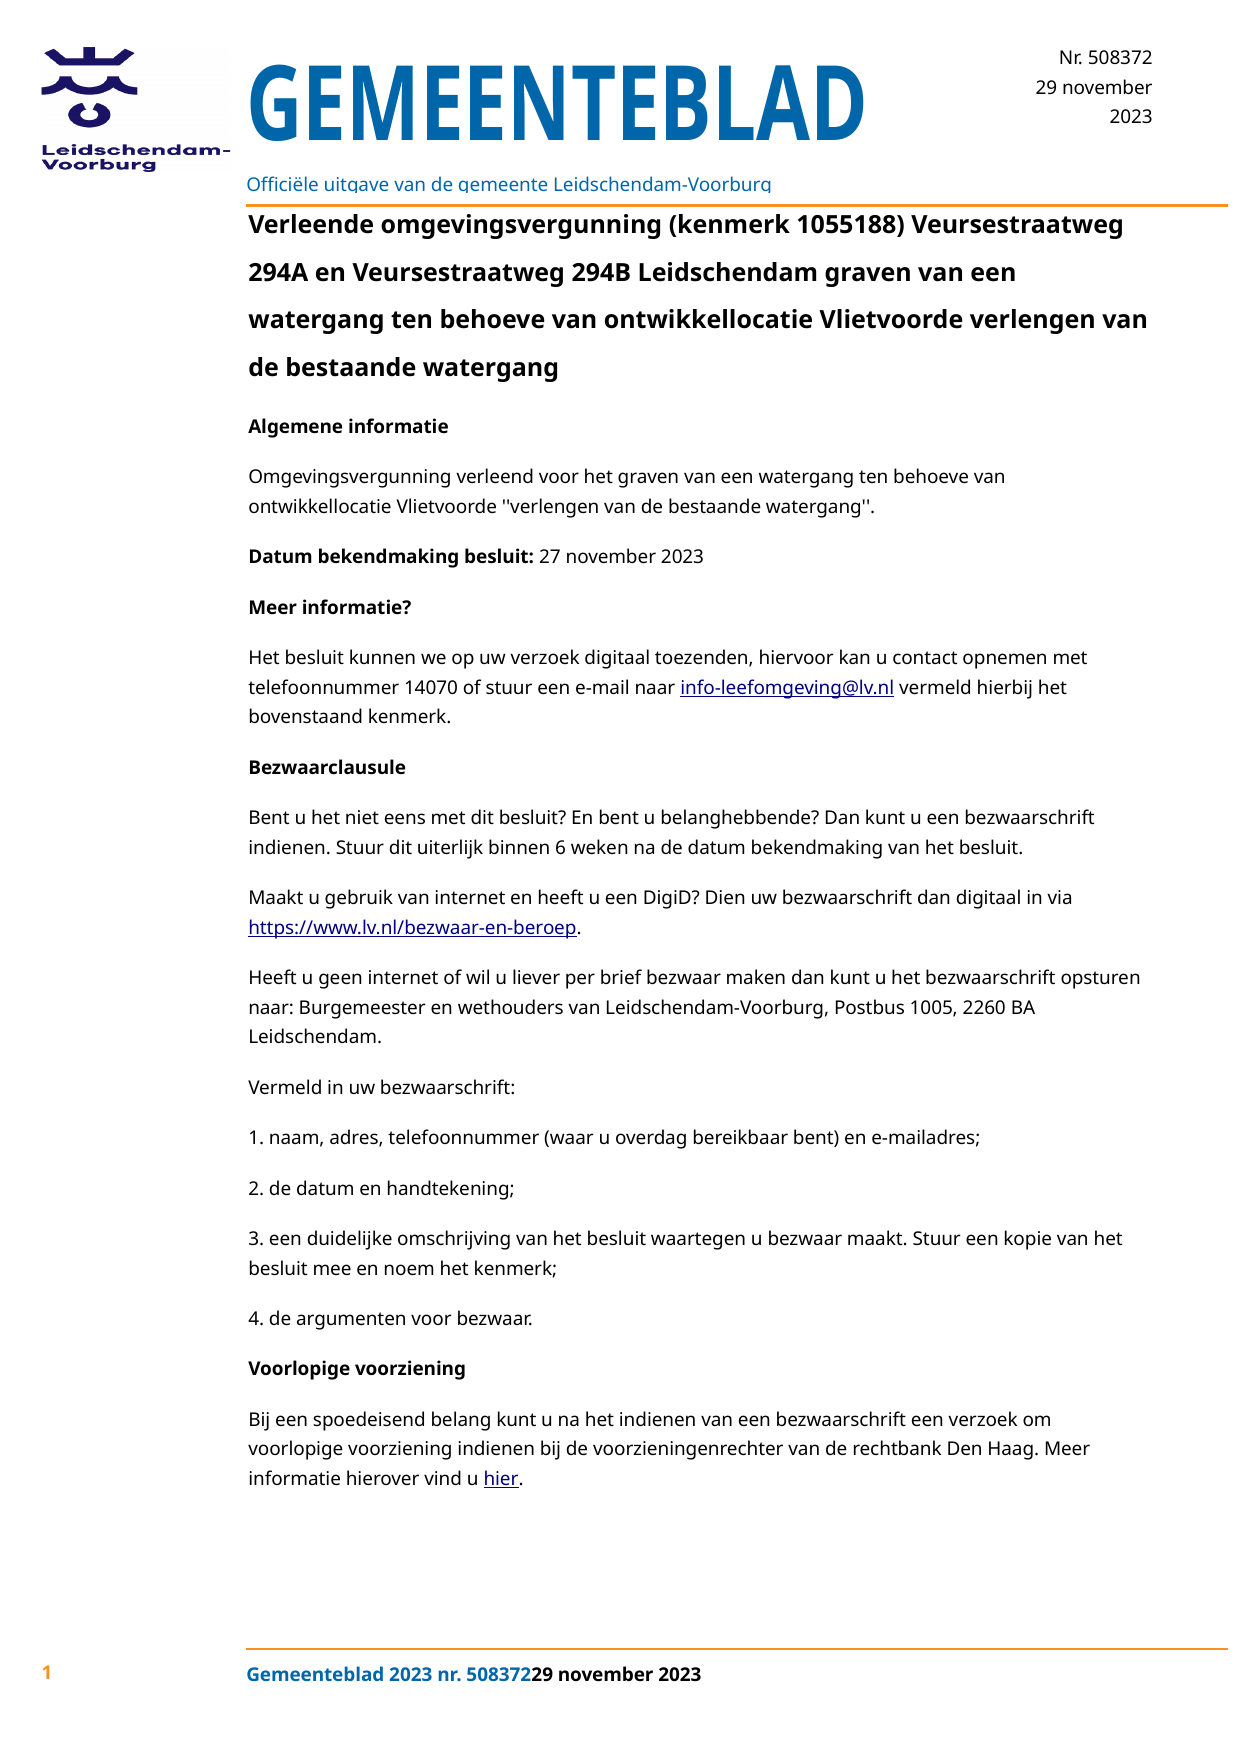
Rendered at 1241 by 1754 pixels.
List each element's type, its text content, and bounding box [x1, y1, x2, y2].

text 2. de datum en handtekening; [248, 1175, 1152, 1201]
text Bent u het niet eens met dit besluit? En bent u belanghebbende? Dan kunt u een bezwaarschrift indienen. Stuur dit uiterlijk binnen 6 weken na de datum bekendmaking van het besluit. [248, 804, 1152, 860]
text Vermeld in uw bezwaarschrift: [248, 1074, 1152, 1100]
text Omgevingsvergunning verleend voor het graven van een watergang ten behoeve van ontwikkellocatie Vlietvoorde ''verlengen van de bestaande watergang''. [248, 463, 1152, 519]
text Het besluit kunnen we op uw verzoek digitaal toezenden, hiervoor kan u contact opnemen met telefoonnummer 14070 of stuur een e-mail naar info-leefomgeving@lv.nl vermeld hierbij het bovenstaand kenmerk. [248, 644, 1152, 729]
text 1. naam, adres, telefoonnummer (waar u overdag bereikbaar bent) en e-mailadres; [248, 1124, 1152, 1150]
text 3. een duidelijke omschrijving van het besluit waartegen u bezwaar maakt. Stuur een kopie van het besluit mee en noem het kenmerk; [248, 1225, 1152, 1281]
text Maakt u gebruik van internet en heeft u een DigiD? Dien uw bezwaarschrift dan digitaal in via https://www.lv.nl/bezwaar-en-beroep. [248, 884, 1152, 940]
text Algemene informatie [248, 413, 1152, 439]
text Voorlopige voorziening [248, 1356, 1152, 1381]
text Meer informatie? [248, 594, 1152, 620]
text Heeft u geen internet of wil u liever per brief bezwaar maken dan kunt u het bezwaarschrift opsturen naar: Burgemeester en wethouders van Leidschendam-Voorburg, Postbus 1005, 2260 BA Leidschendam. [248, 964, 1152, 1049]
text Datum bekendmaking besluit: 27 november 2023 [248, 543, 1152, 569]
picture [41, 47, 231, 172]
text Bezwaarclausule [248, 754, 1152, 780]
text 4. de argumenten voor bezwaar. [248, 1305, 1152, 1331]
text Verleende omgevingsvergunning (kenmerk 1055188) Veursestraatweg 294A en Veursestraatweg 294B Leidschendam graven van een watergang ten behoeve van ontwikkellocatie Vlietvoorde verlengen van de bestaande watergang [248, 207, 1152, 384]
text Bij een spoedeisend belang kunt u na het indienen van een bezwaarschrift een verzoek om voorlopige voorziening indienen bij de voorzieningenrechter van de rechtbank Den Haag. Meer informatie hierover vind u hier. [248, 1406, 1152, 1491]
